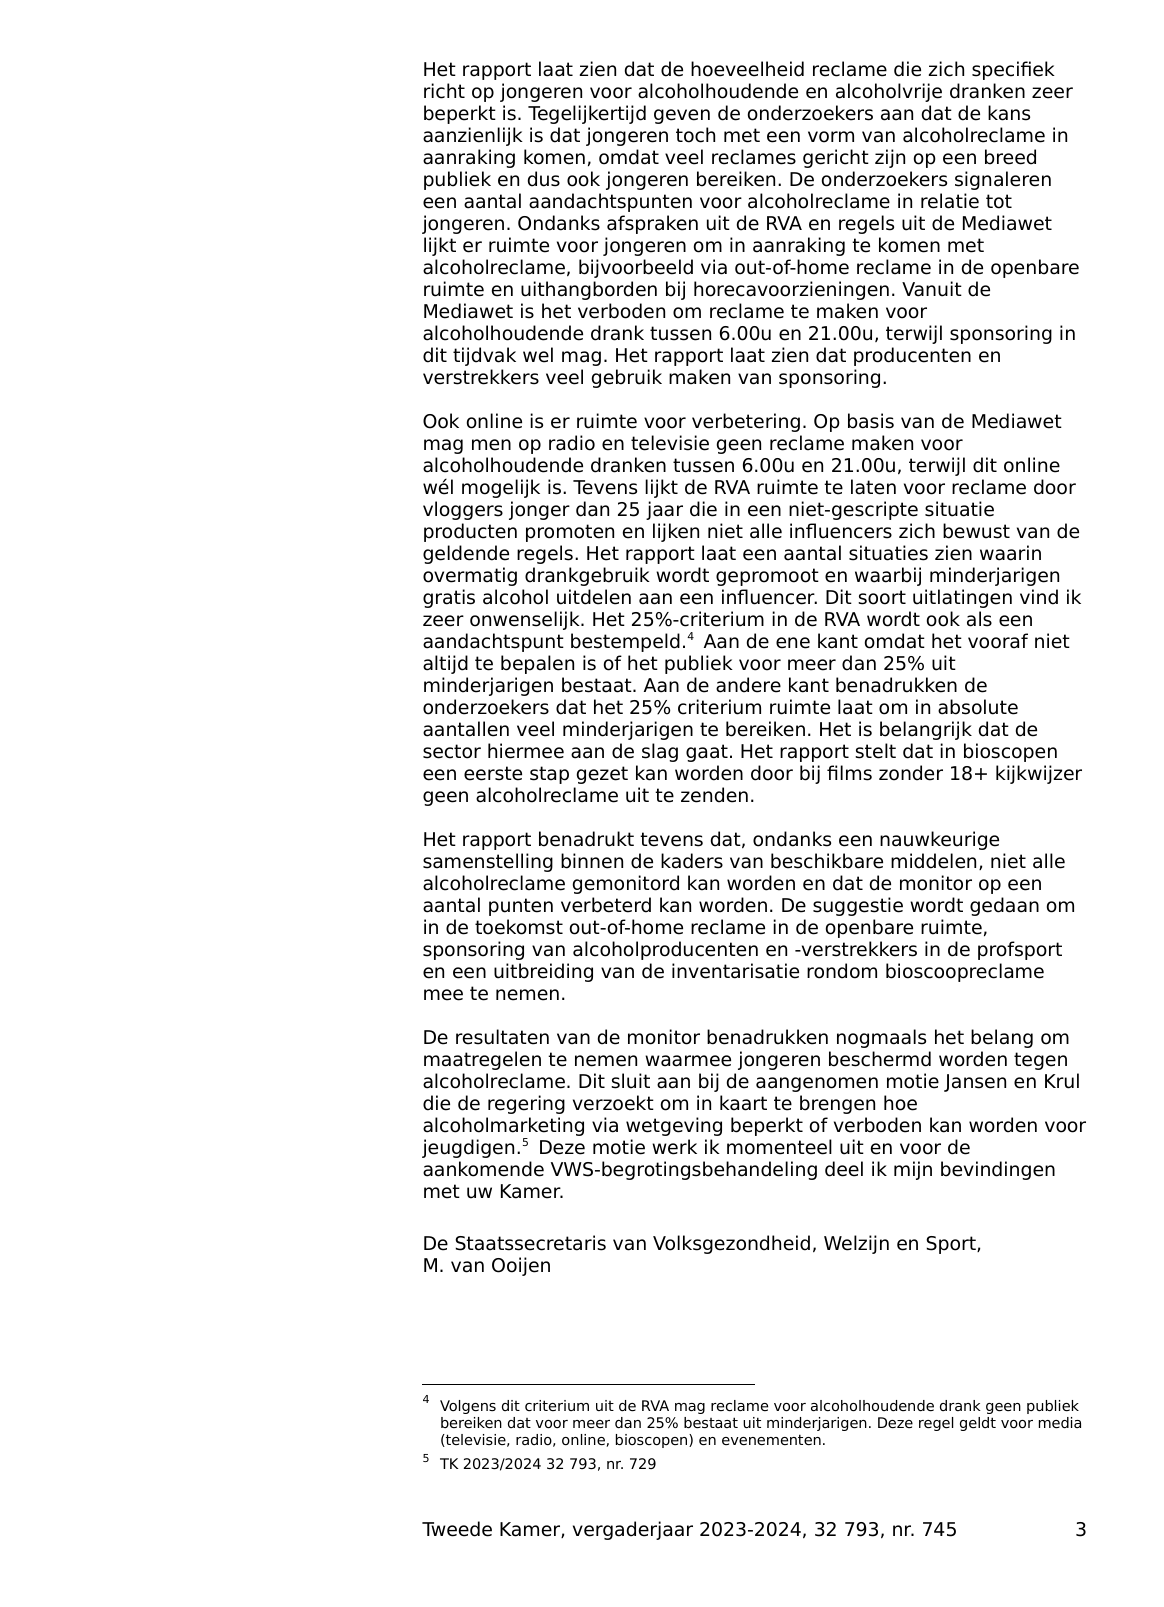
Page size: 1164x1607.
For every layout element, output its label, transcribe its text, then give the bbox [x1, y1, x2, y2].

text Ook online is er ruimte voor verbetering. Op basis van de Mediawet mag men op radio en televisie geen reclame maken voor alcoholhoudende dranken tussen 6.00u en 21.00u, terwijl dit online wél mogelijk is. Tevens lijkt de RVA ruimte te laten voor reclame door vloggers jonger dan 25 jaar die in een niet-gescripte situatie producten promoten en lijken niet alle influencers zich bewust van de geldende regels. Het rapport laat een aantal situaties zien waarin overmatig drankgebruik wordt gepromoot en waarbij minderjarigen gratis alcohol uitdelen aan een influencer. Dit soort uitlatingen vind ik zeer onwenselijk. Het 25%-criterium in de RVA wordt ook als een aandachtspunt bestempeld. Aan de ene kant omdat het vooraf niet altijd te bepalen is of het publiek voor meer dan 25% uit minderjarigen bestaat. Aan de andere kant benadrukken de onderzoekers dat het 25% criterium ruimte laat om in absolute aantallen veel minderjarigen te bereiken. Het is belangrijk dat de sector hiermee aan de slag gaat. Het rapport stelt dat in bioscopen een eerste stap gezet kan worden door bij films zonder 18+ kijkwijzer geen alcoholreclame uit te zenden. [422, 411, 1087, 807]
text Het rapport benadrukt tevens dat, ondanks een nauwkeurige samenstelling binnen de kaders van beschikbare middelen, niet alle alcoholreclame gemonitord kan worden en dat de monitor op een aantal punten verbeterd kan worden. De suggestie wordt gedaan om in de toekomst out-of-home reclame in de openbare ruimte, sponsoring van alcoholproducenten en -verstrekkers in de profsport en een uitbreiding van de inventarisatie rondom bioscoopreclame mee te nemen. [422, 829, 1087, 1004]
text De resultaten van de monitor benadrukken nogmaals het belang om maatregelen te nemen waarmee jongeren beschermd worden tegen alcoholreclame. Dit sluit aan bij de aangenomen motie Jansen en Krul die de regering verzoekt om in kaart te brengen hoe alcoholmarketing via wetgeving beperkt of verboden kan worden voor jeugdigen. Deze motie werk ik momenteel uit en voor de aankomende VWS-begrotingsbehandeling deel ik mijn bevindingen met uw Kamer. [422, 1027, 1087, 1203]
text Volgens dit criterium uit de RVA mag reclame voor alcoholhoudende drank geen publiek bereiken dat voor meer dan 25% bestaat uit minderjarigen. Deze regel geldt voor media (televisie, radio, online, bioscopen) en evenementen. [422, 1393, 1087, 1449]
text Het rapport laat zien dat de hoeveelheid reclame die zich specifiek richt op jongeren voor alcoholhoudende en alcoholvrije dranken zeer beperkt is. Tegelijkertijd geven de onderzoekers aan dat de kans aanzienlijk is dat jongeren toch met een vorm van alcoholreclame in aanraking komen, omdat veel reclames gericht zijn op een breed publiek en dus ook jongeren bereiken. De onderzoekers signaleren een aantal aandachtspunten voor alcoholreclame in relatie tot jongeren. Ondanks afspraken uit de RVA en regels uit de Mediawet lijkt er ruimte voor jongeren om in aanraking te komen met alcoholreclame, bijvoorbeeld via out-of-home reclame in de openbare ruimte en uithangborden bij horecavoorzieningen. Vanuit de Mediawet is het verboden om reclame te maken voor alcoholhoudende drank tussen 6.00u en 21.00u, terwijl sponsoring in dit tijdvak wel mag. Het rapport laat zien dat producenten en verstrekkers veel gebruik maken van sponsoring. [422, 59, 1087, 389]
text TK 2023/2024 32 793, nr. 729 [422, 1452, 1087, 1474]
text De Staatssecretaris van Volksgezondheid, Welzijn en Sport, M. van Ooijen [422, 1233, 1087, 1277]
